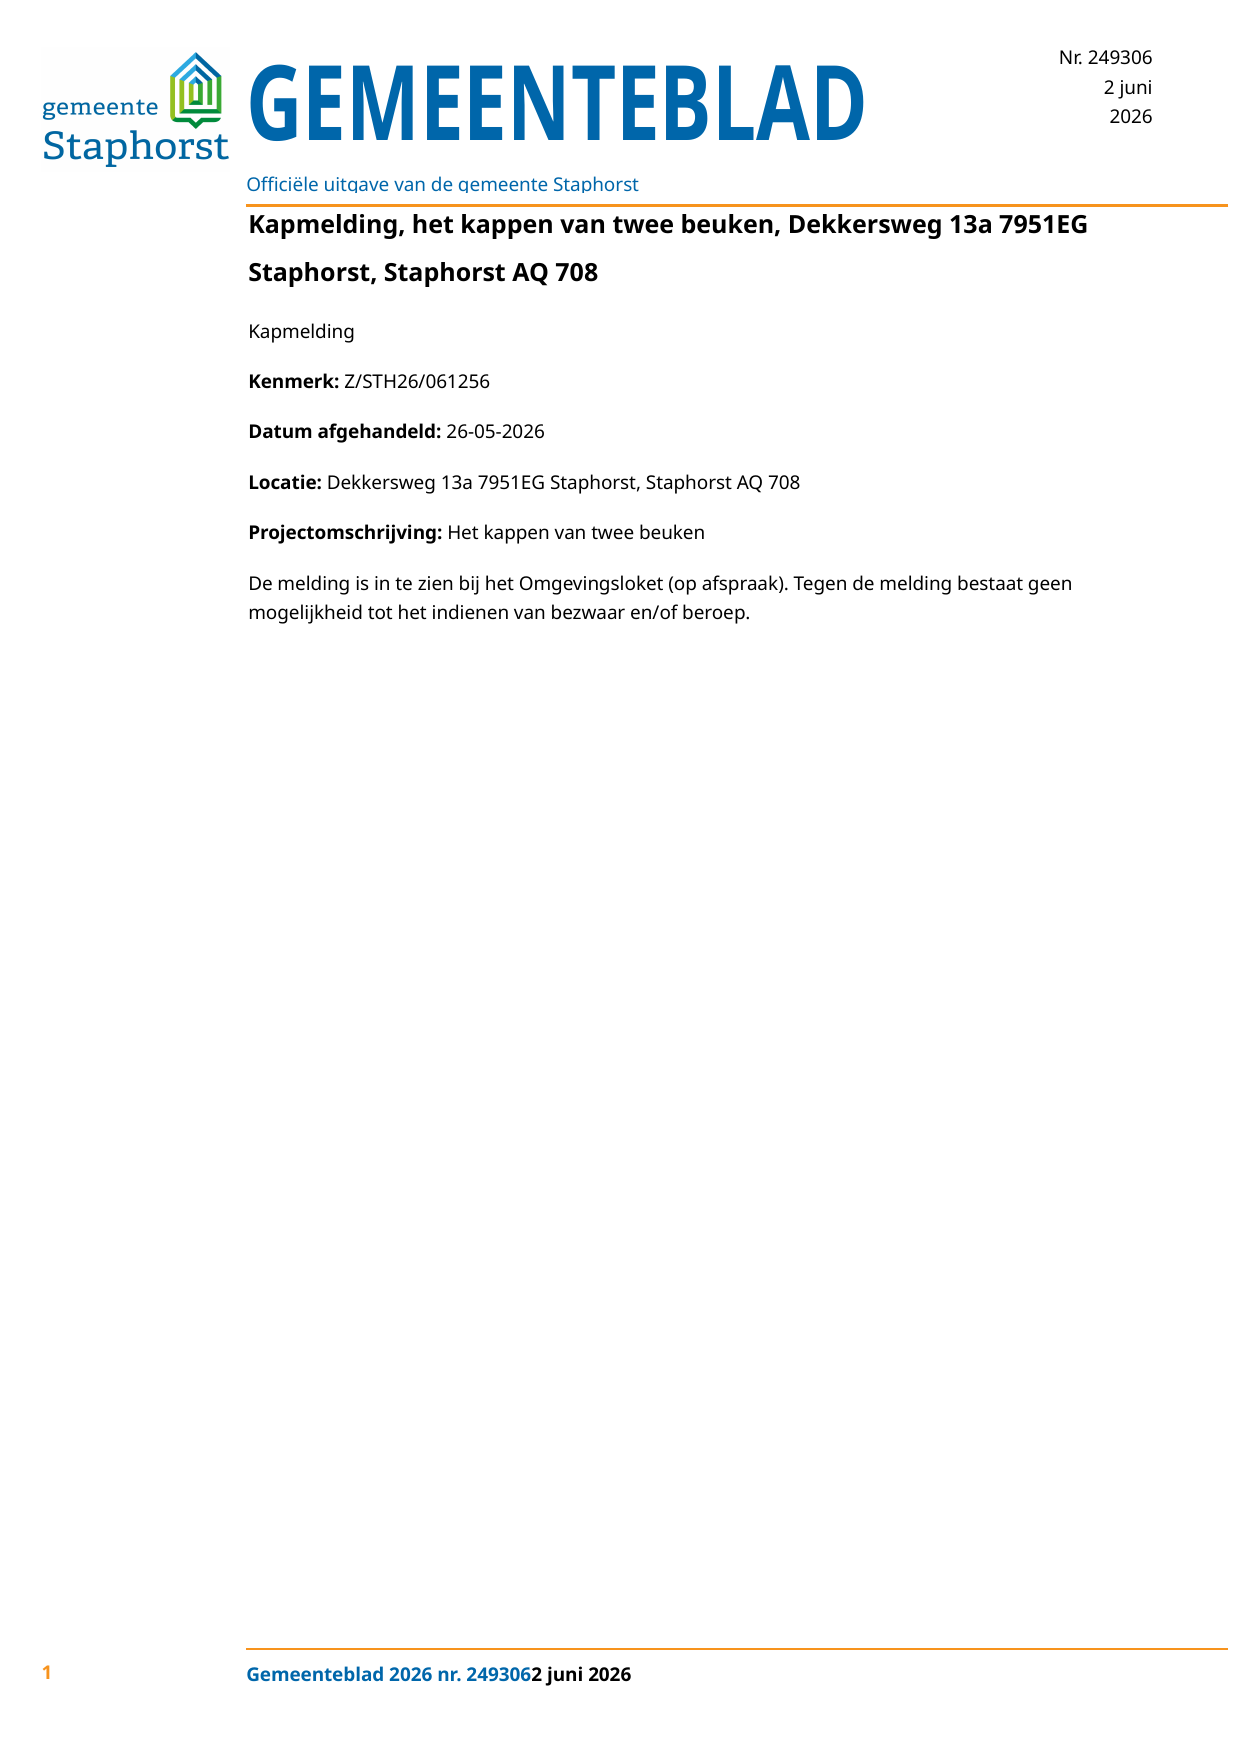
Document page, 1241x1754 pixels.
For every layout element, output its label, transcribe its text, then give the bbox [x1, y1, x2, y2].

text Datum afgehandeld: 26-05-2026 [248, 419, 1152, 444]
text Kenmerk: Z/STH26/061256 [248, 368, 1152, 394]
picture [41, 47, 231, 172]
text Projectomschrijving: Het kappen van twee beuken [248, 519, 1152, 545]
text De melding is in te zien bij het Omgevingsloket (op afspraak). Tegen de melding bestaat geen mogelijkheid tot het indienen van bezwaar en/of beroep. [248, 570, 1152, 625]
text Locatie: Dekkersweg 13a 7951EG Staphorst, Staphorst AQ 708 [248, 469, 1152, 495]
text Kapmelding, het kappen van twee beuken, Dekkersweg 13a 7951EG Staphorst, Staphorst AQ 708 [248, 207, 1152, 288]
text Kapmelding [248, 318, 1152, 344]
